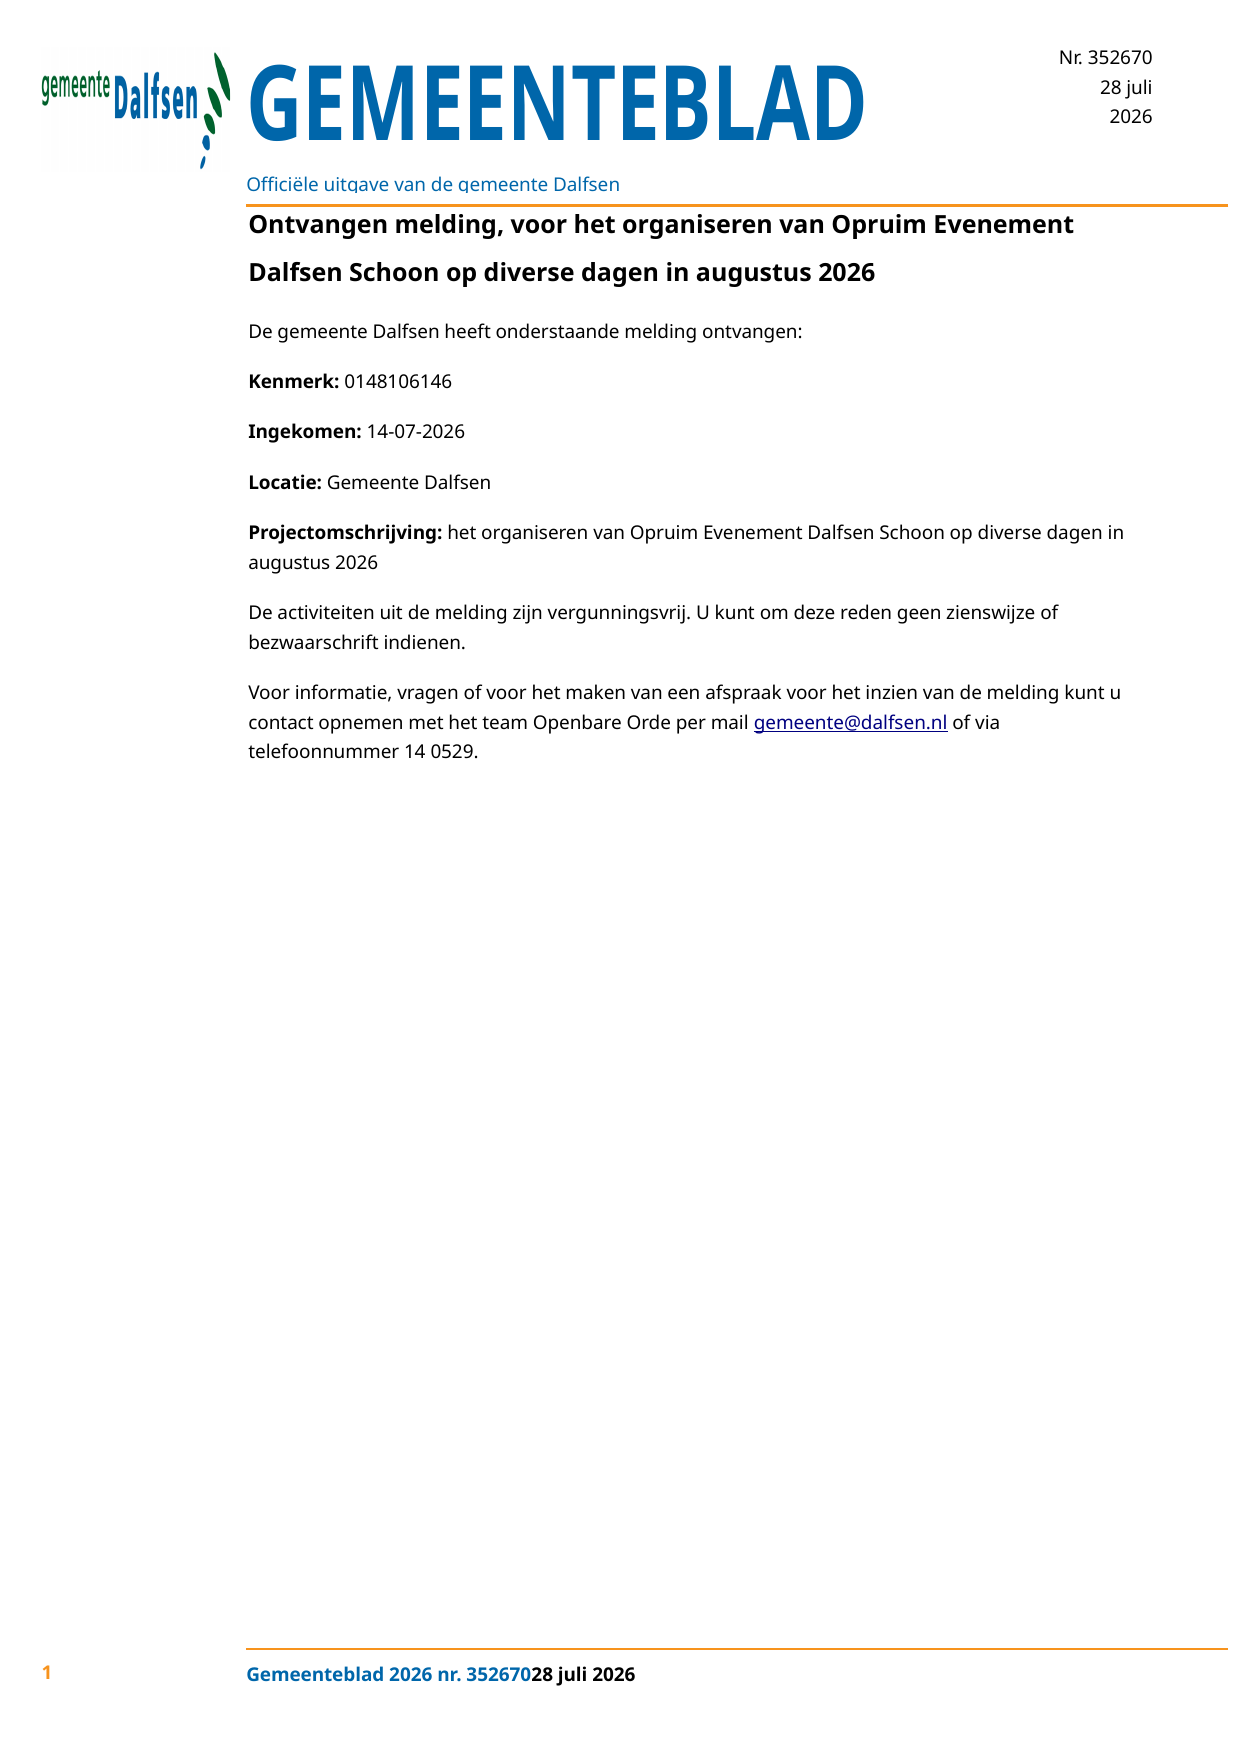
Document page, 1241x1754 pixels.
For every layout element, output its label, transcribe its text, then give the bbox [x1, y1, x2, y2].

text De gemeente Dalfsen heeft onderstaande melding ontvangen: [248, 318, 1152, 344]
text Locatie: Gemeente Dalfsen [248, 469, 1152, 495]
text Kenmerk: 0148106146 [248, 368, 1152, 394]
text Projectomschrijving: het organiseren van Opruim Evenement Dalfsen Schoon op diverse dagen in augustus 2026 [248, 519, 1152, 575]
text Ontvangen melding, voor het organiseren van Opruim Evenement Dalfsen Schoon op diverse dagen in augustus 2026 [248, 207, 1152, 288]
text Ingekomen: 14-07-2026 [248, 419, 1152, 444]
text Voor informatie, vragen of voor het maken van een afspraak voor het inzien van de melding kunt u contact opnemen met het team Openbare Orde per mail gemeente@dalfsen.nl of via telefoonnummer 14 0529. [248, 679, 1152, 764]
picture [41, 47, 231, 172]
text De activiteiten uit de melding zijn vergunningsvrij. U kunt om deze reden geen zienswijze of bezwaarschrift indienen. [248, 599, 1152, 655]
